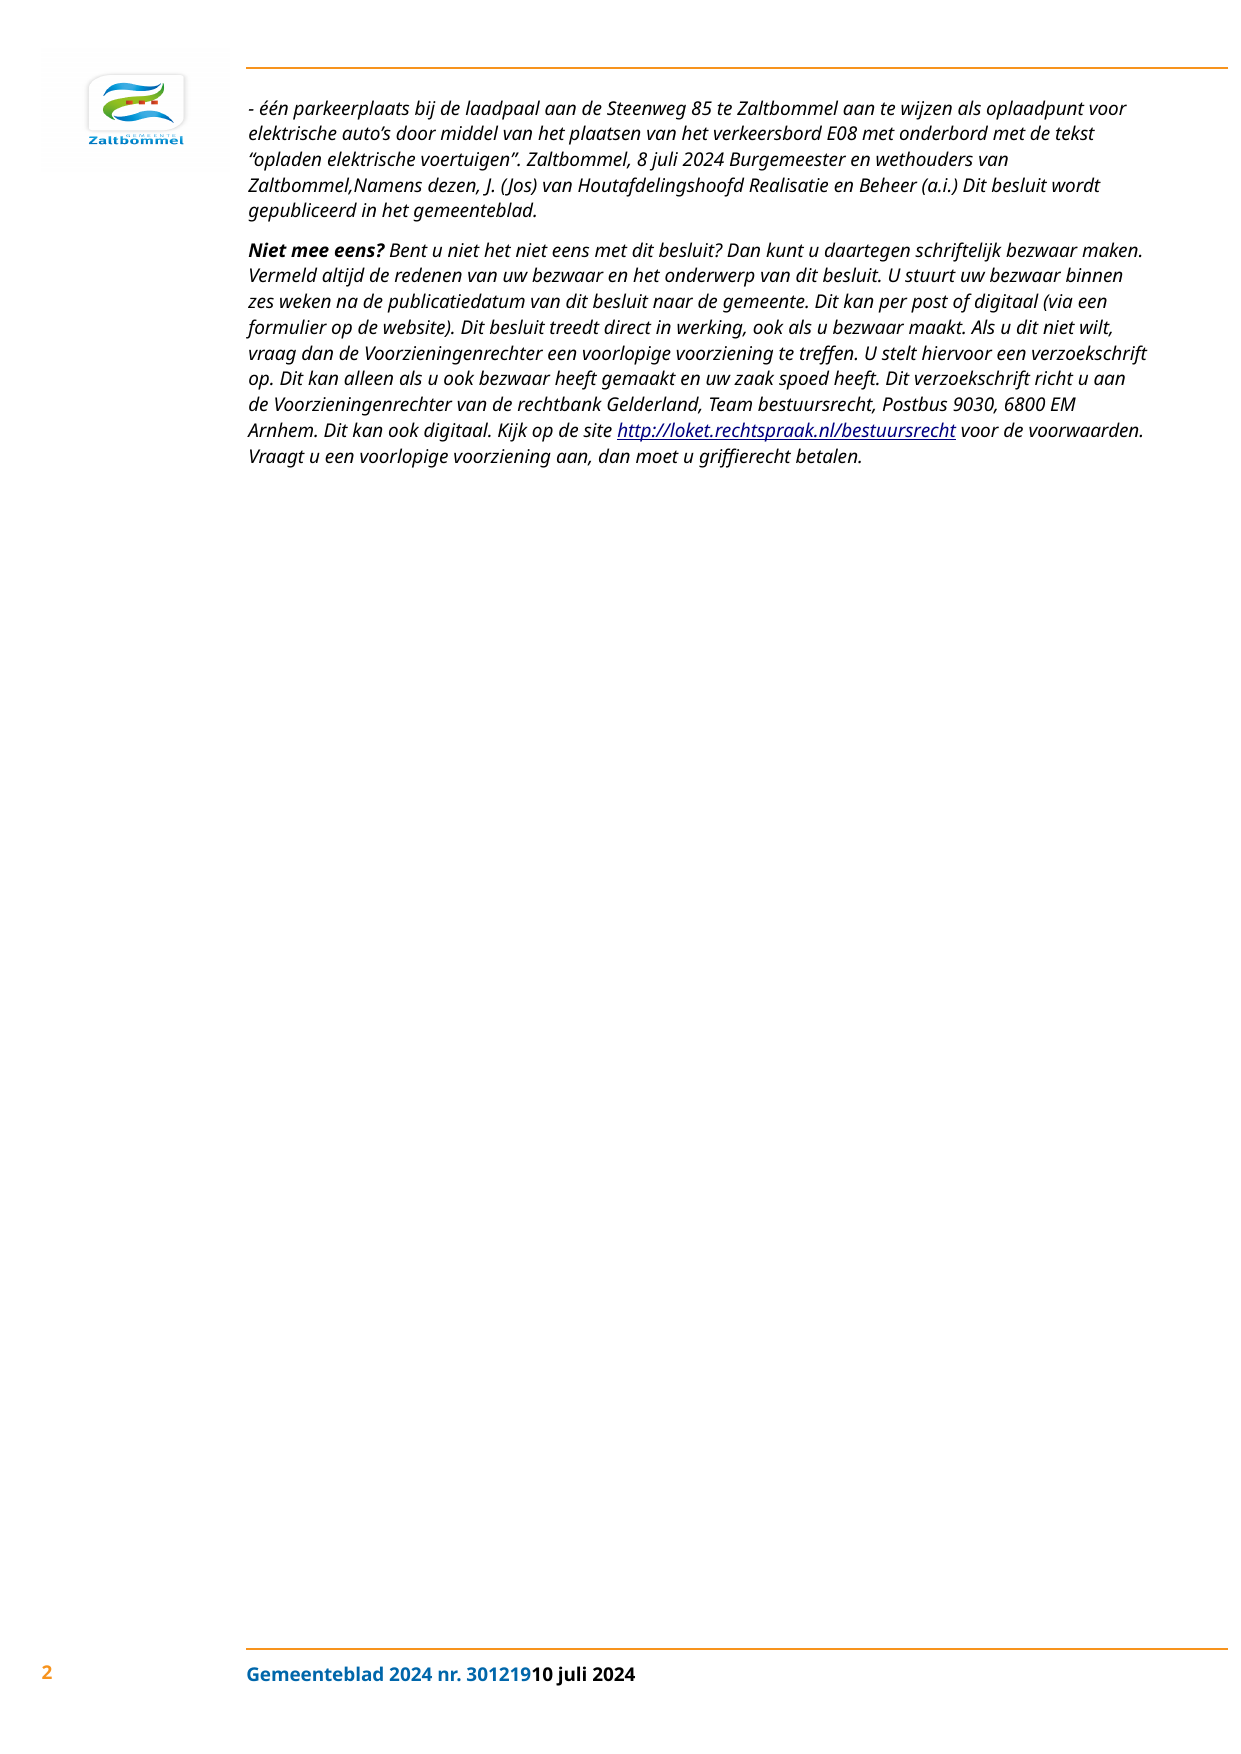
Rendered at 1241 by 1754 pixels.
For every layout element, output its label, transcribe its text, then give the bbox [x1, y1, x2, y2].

text Niet mee eens? Bent u niet het niet eens met dit besluit? Dan kunt u daartegen schriftelijk bezwaar maken. Vermeld altijd de redenen van uw bezwaar en het onderwerp van dit besluit. U stuurt uw bezwaar binnen zes weken na de publicatiedatum van dit besluit naar de gemeente. Dit kan per post of digitaal (via een formulier op de website). Dit besluit treedt direct in werking, ook als u bezwaar maakt. Als u dit niet wilt, vraag dan de Voorzieningenrechter een voorlopige voorziening te treffen. U stelt hiervoor een verzoekschrift op. Dit kan alleen als u ook bezwaar heeft gemaakt en uw zaak spoed heeft. Dit verzoekschrift richt u aan de Voorzieningenrechter van de rechtbank Gelderland, Team bestuursrecht, Postbus 9030, 6800 EM Arnhem. Dit kan ook digitaal. Kijk op de site http://loket.rechtspraak.nl/bestuursrecht voor de voorwaarden. Vraagt u een voorlopige voorziening aan, dan moet u griffierecht betalen. [248, 237, 1152, 468]
text - één parkeerplaats bij de laadpaal aan de Steenweg 85 te Zaltbommel aan te wijzen als oplaadpunt voor elektrische auto’s door middel van het plaatsen van het verkeersbord E08 met onderbord met de tekst “opladen elektrische voertuigen”. Zaltbommel, 8 juli 2024 Burgemeester en wethouders van Zaltbommel,Namens dezen, J. (Jos) van Houtafdelingshoofd Realisatie en Beheer (a.i.) Dit besluit wordt gepubliceerd in het gemeenteblad. [248, 95, 1152, 223]
picture [41, 47, 231, 172]
